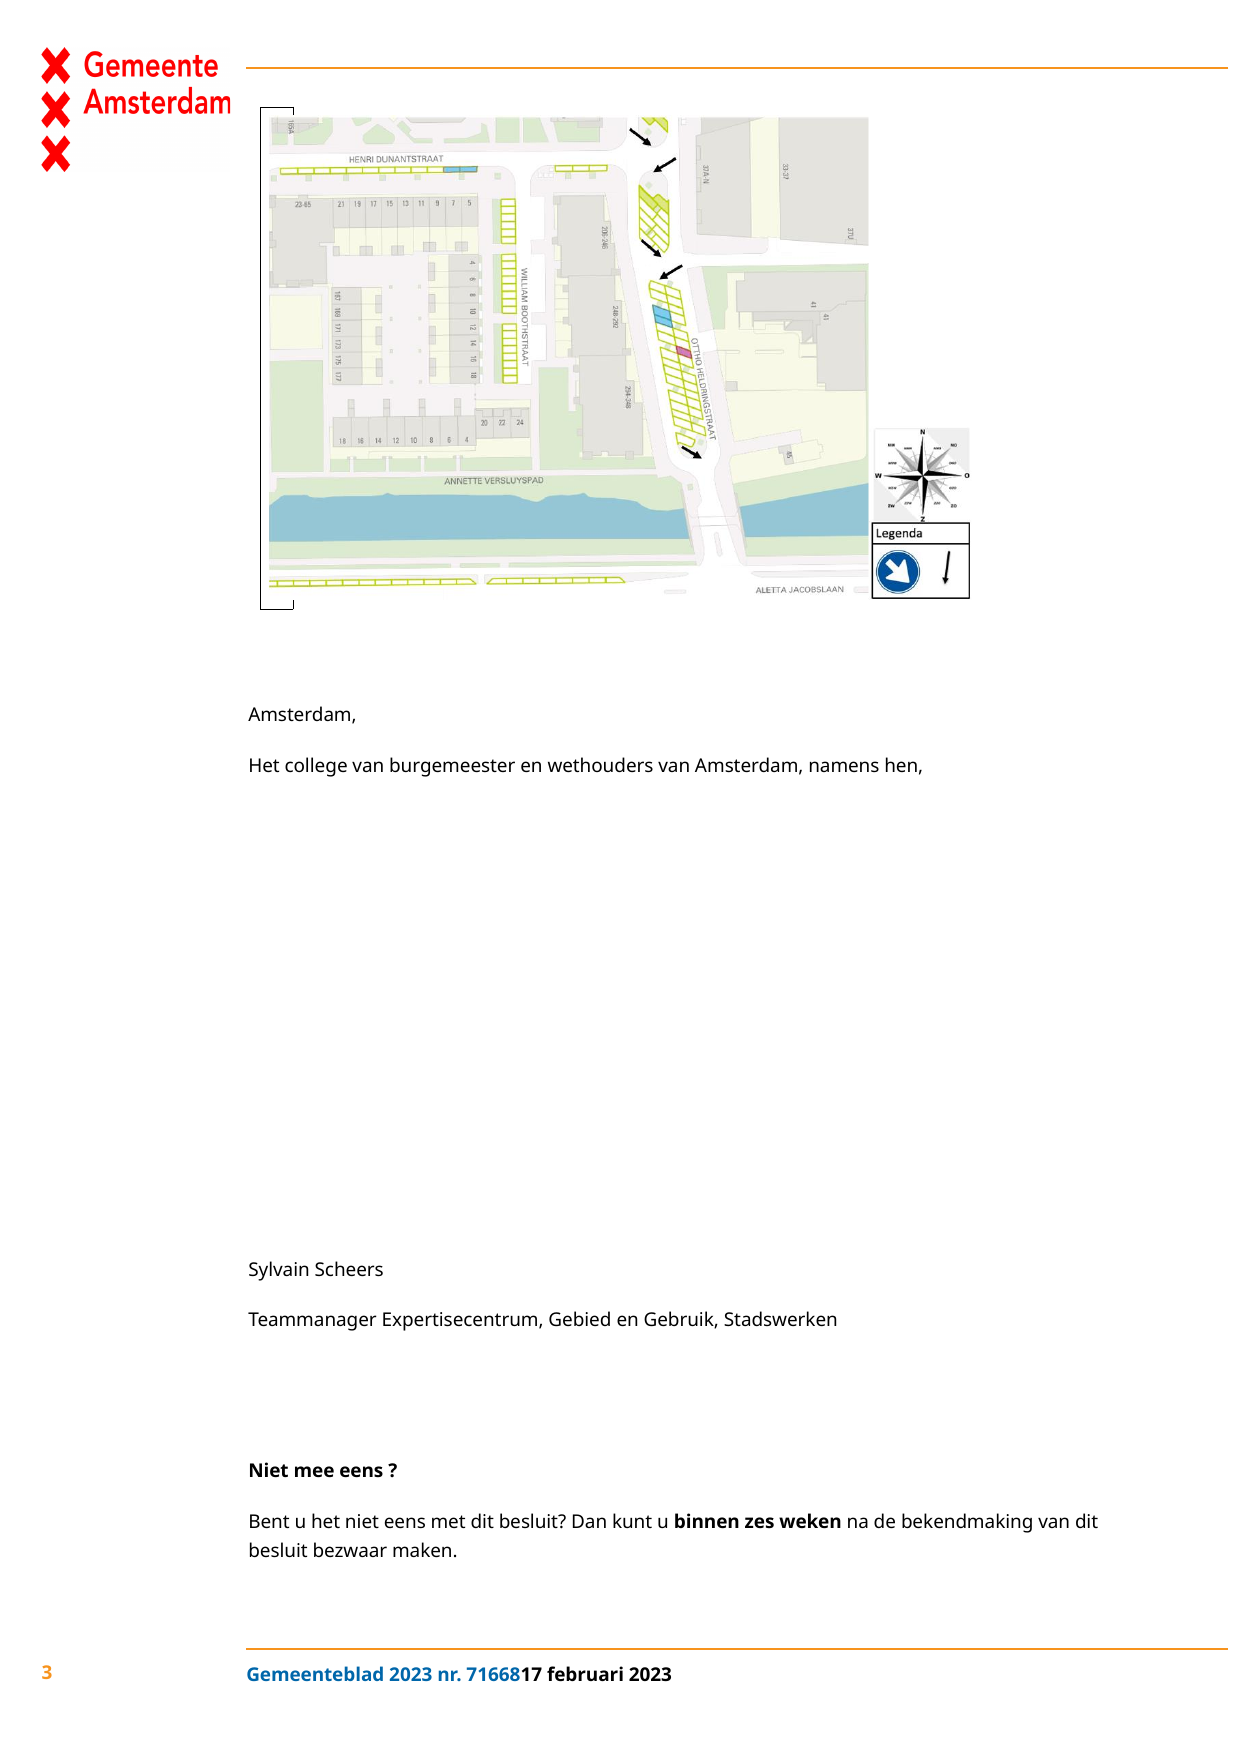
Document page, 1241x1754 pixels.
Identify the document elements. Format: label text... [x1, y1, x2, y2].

text Bent u het niet eens met dit besluit? Dan kunt u binnen zes weken na de bekendmaking van dit besluit bezwaar maken. [248, 1508, 1152, 1563]
text Amsterdam, [248, 701, 1152, 727]
text Sylvain Scheers [248, 1256, 1152, 1282]
text Het college van burgemeester en wethouders van Amsterdam, namens hen, [248, 752, 1152, 778]
text Teammanager Expertisecentrum, Gebied en Gebruik, Stadswerken [248, 1306, 1152, 1332]
text Niet mee eens ? [248, 1458, 1152, 1483]
picture [41, 47, 231, 172]
picture [268, 115, 972, 600]
